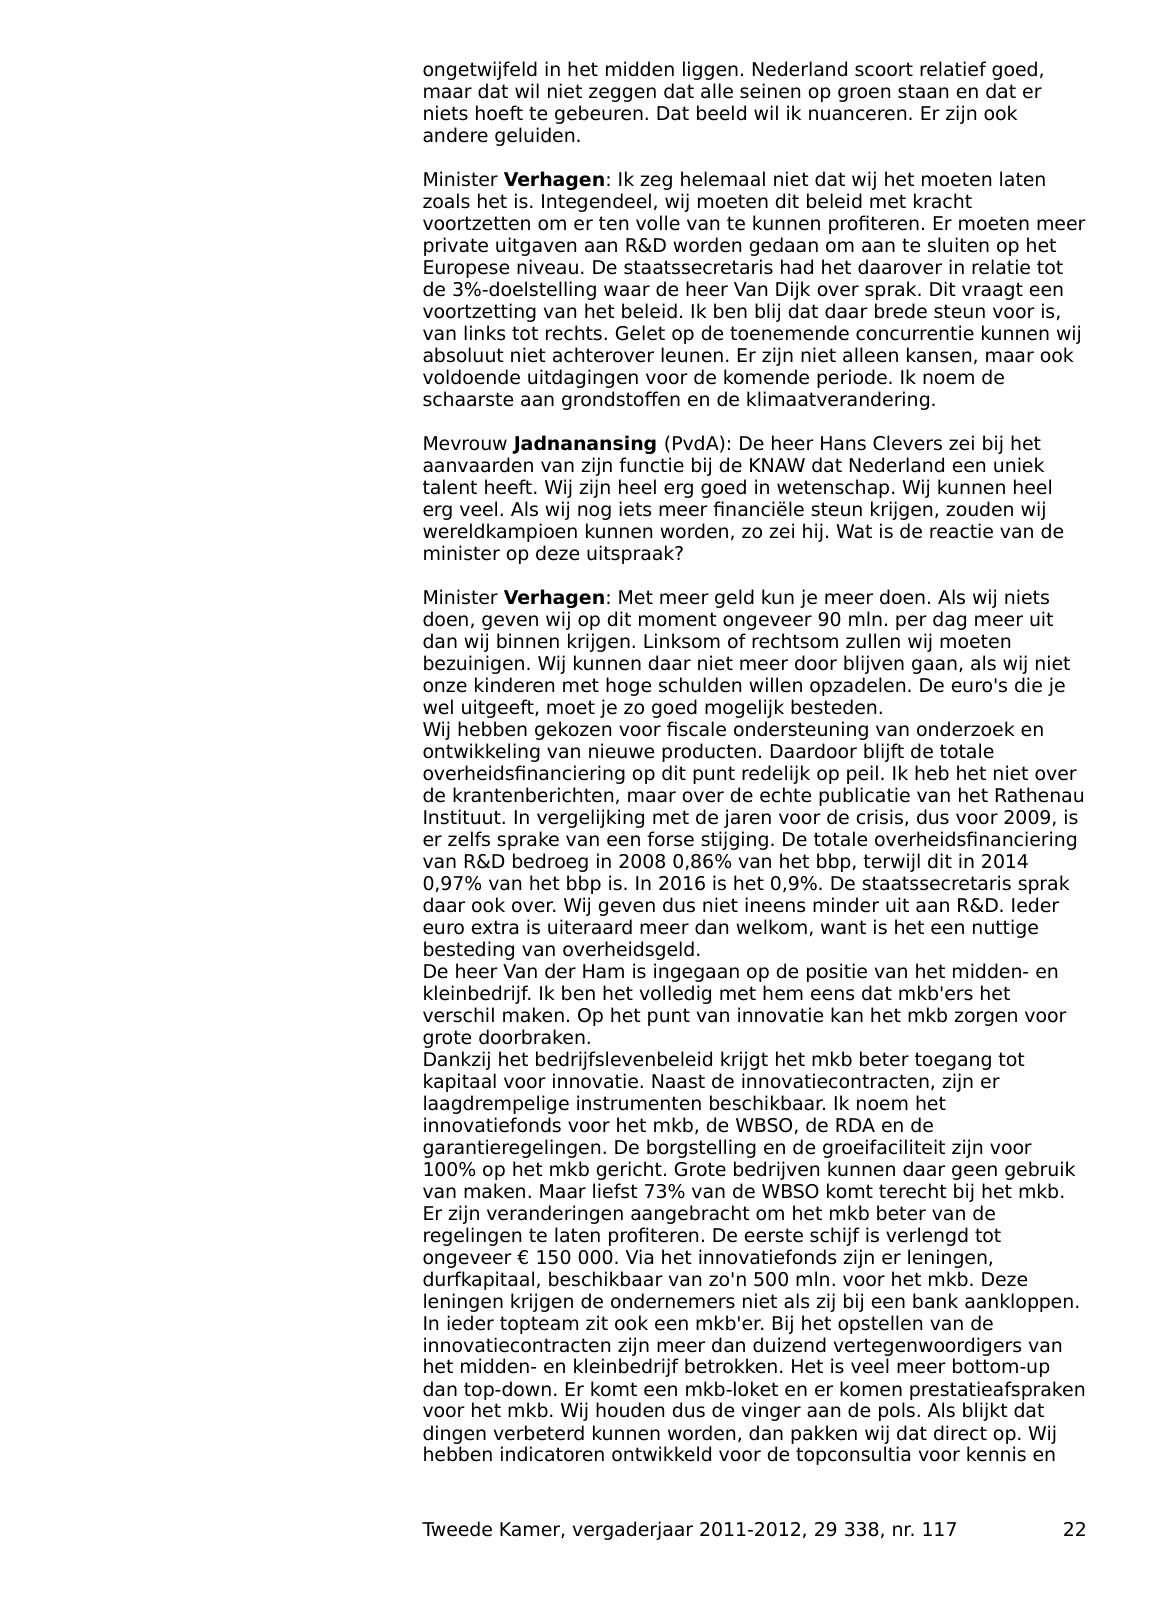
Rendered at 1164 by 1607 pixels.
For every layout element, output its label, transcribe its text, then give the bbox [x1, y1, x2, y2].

text De heer Van der Ham is ingegaan op de positie van het midden- en kleinbedrijf. Ik ben het volledig met hem eens dat mkb'ers het verschil maken. Op het punt van innovatie kan het mkb zorgen voor grote doorbraken. [422, 961, 1087, 1049]
text Mevrouw Jadnanansing (PvdA): De heer Hans Clevers zei bij het aanvaarden van zijn functie bij de KNAW dat Nederland een uniek talent heeft. Wij zijn heel erg goed in wetenschap. Wij kunnen heel erg veel. Als wij nog iets meer financiële steun krijgen, zouden wij wereldkampioen kunnen worden, zo zei hij. Wat is de reactie van de minister op deze uitspraak? [422, 433, 1087, 565]
text Dankzij het bedrijfslevenbeleid krijgt het mkb beter toegang tot kapitaal voor innovatie. Naast de innovatiecontracten, zijn er laagdrempelige instrumenten beschikbaar. Ik noem het innovatiefonds voor het mkb, de WBSO, de RDA en de garantieregelingen. De borgstelling en de groeifaciliteit zijn voor 100% op het mkb gericht. Grote bedrijven kunnen daar geen gebruik van maken. Maar liefst 73% van de WBSO komt terecht bij het mkb. Er zijn veranderingen aangebracht om het mkb beter van de regelingen te laten profiteren. De eerste schijf is verlengd tot ongeveer € 150 000. Via het innovatiefonds zijn er leningen, durfkapitaal, beschikbaar van zo'n 500 mln. voor het mkb. Deze leningen krijgen de ondernemers niet als zij bij een bank aankloppen. [422, 1049, 1087, 1312]
text In ieder topteam zit ook een mkb'er. Bij het opstellen van de innovatiecontracten zijn meer dan duizend vertegenwoordigers van het midden- en kleinbedrijf betrokken. Het is veel meer bottom-up dan top-down. Er komt een mkb-loket en er komen prestatieafspraken voor het mkb. Wij houden dus de vinger aan de pols. Als blijkt dat dingen verbeterd kunnen worden, dan pakken wij dat direct op. Wij hebben indicatoren ontwikkeld voor de topconsultia voor kennis en [422, 1312, 1087, 1466]
text Minister Verhagen: Met meer geld kun je meer doen. Als wij niets doen, geven wij op dit moment ongeveer 90 mln. per dag meer uit dan wij binnen krijgen. Linksom of rechtsom zullen wij moeten bezuinigen. Wij kunnen daar niet meer door blijven gaan, als wij niet onze kinderen met hoge schulden willen opzadelen. De euro's die je wel uitgeeft, moet je zo goed mogelijk besteden. [422, 587, 1087, 719]
text Wij hebben gekozen voor fiscale ondersteuning van onderzoek en ontwikkeling van nieuwe producten. Daardoor blijft de totale overheidsfinanciering op dit punt redelijk op peil. Ik heb het niet over de krantenberichten, maar over de echte publicatie van het Rathenau Instituut. In vergelijking met de jaren voor de crisis, dus voor 2009, is er zelfs sprake van een forse stijging. De totale overheidsfinanciering van R&D bedroeg in 2008 0,86% van het bbp, terwijl dit in 2014 0,97% van het bbp is. In 2016 is het 0,9%. De staatssecretaris sprak daar ook over. Wij geven dus niet ineens minder uit aan R&D. Ieder euro extra is uiteraard meer dan welkom, want is het een nuttige besteding van overheidsgeld. [422, 719, 1087, 961]
text Minister Verhagen: Ik zeg helemaal niet dat wij het moeten laten zoals het is. Integendeel, wij moeten dit beleid met kracht voortzetten om er ten volle van te kunnen profiteren. Er moeten meer private uitgaven aan R&D worden gedaan om aan te sluiten op het Europese niveau. De staatssecretaris had het daarover in relatie tot de 3%-doelstelling waar de heer Van Dijk over sprak. Dit vraagt een voortzetting van het beleid. Ik ben blij dat daar brede steun voor is, van links tot rechts. Gelet op de toenemende concurrentie kunnen wij absoluut niet achterover leunen. Er zijn niet alleen kansen, maar ook voldoende uitdagingen voor de komende periode. Ik noem de schaarste aan grondstoffen en de klimaatverandering. [422, 169, 1087, 411]
text ongetwijfeld in het midden liggen. Nederland scoort relatief goed, maar dat wil niet zeggen dat alle seinen op groen staan en dat er niets hoeft te gebeuren. Dat beeld wil ik nuanceren. Er zijn ook andere geluiden. [422, 59, 1087, 147]
